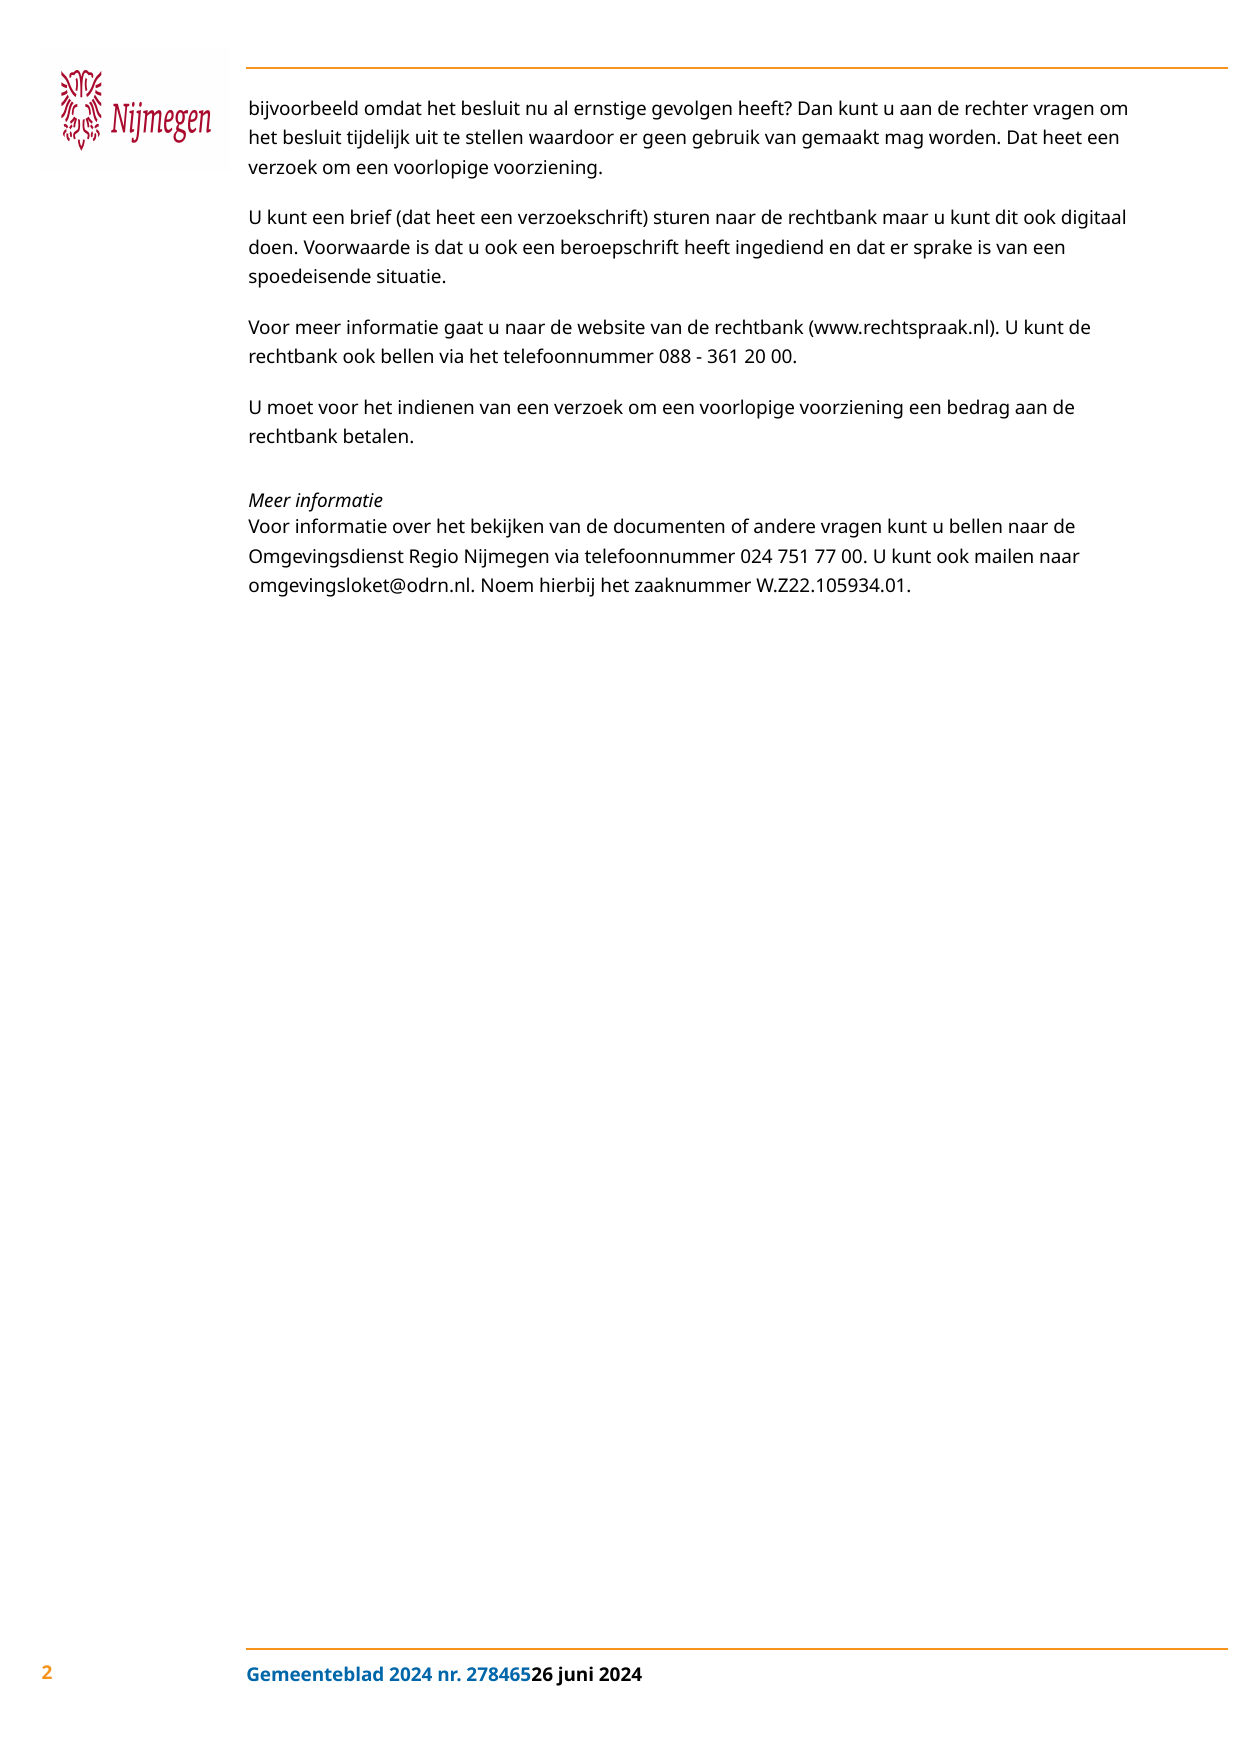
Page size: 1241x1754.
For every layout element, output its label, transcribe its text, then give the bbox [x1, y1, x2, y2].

text bijvoorbeeld omdat het besluit nu al ernstige gevolgen heeft? Dan kunt u aan de rechter vragen om het besluit tijdelijk uit te stellen waardoor er geen gebruik van gemaakt mag worden. Dat heet een verzoek om een voorlopige voorziening. [248, 95, 1152, 180]
text U kunt een brief (dat heet een verzoekschrift) sturen naar de rechtbank maar u kunt dit ook digitaal doen. Voorwaarde is dat u ook een beroepschrift heeft ingediend en dat er sprake is van een spoedeisende situatie. [248, 204, 1152, 289]
text Meer informatie [248, 487, 1152, 513]
text Voor informatie over het bekijken van de documenten of andere vragen kunt u bellen naar de Omgevingsdienst Regio Nijmegen via telefoonnummer 024 751 77 00. U kunt ook mailen naar omgevingsloket@odrn.nl. Noem hierbij het zaaknummer W.Z22.105934.01. [248, 513, 1152, 598]
text U moet voor het indienen van een verzoek om een voorlopige voorziening een bedrag aan de rechtbank betalen. [248, 394, 1152, 449]
picture [41, 47, 231, 172]
text Voor meer informatie gaat u naar de website van de rechtbank (www.rechtspraak.nl). U kunt de rechtbank ook bellen via het telefoonnummer 088 - 361 20 00. [248, 314, 1152, 369]
